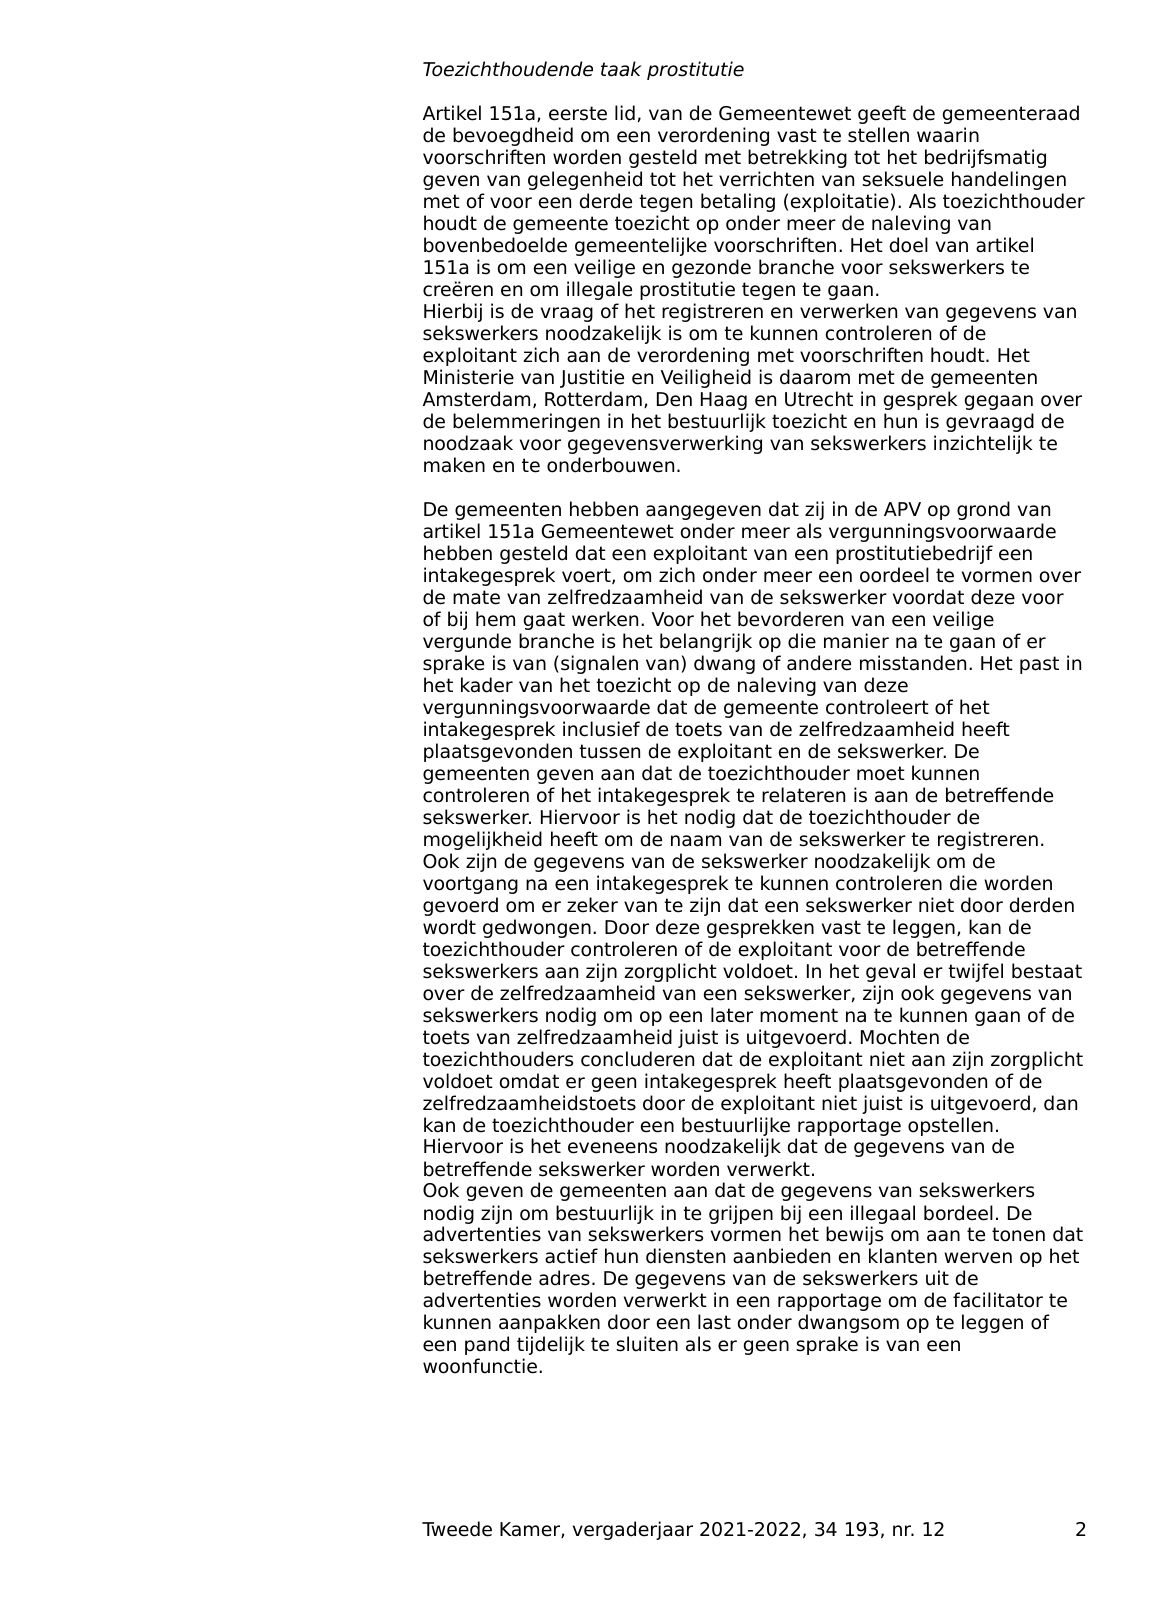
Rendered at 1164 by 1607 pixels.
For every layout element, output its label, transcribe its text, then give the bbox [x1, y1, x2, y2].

text Artikel 151a, eerste lid, van de Gemeentewet geeft de gemeenteraad de bevoegdheid om een verordening vast te stellen waarin voorschriften worden gesteld met betrekking tot het bedrijfsmatig geven van gelegenheid tot het verrichten van seksuele handelingen met of voor een derde tegen betaling (exploitatie). Als toezichthouder houdt de gemeente toezicht op onder meer de naleving van bovenbedoelde gemeentelijke voorschriften. Het doel van artikel 151a is om een veilige en gezonde branche voor sekswerkers te creëren en om illegale prostitutie tegen te gaan. [422, 103, 1087, 301]
text De gemeenten hebben aangegeven dat zij in de APV op grond van artikel 151a Gemeentewet onder meer als vergunningsvoorwaarde hebben gesteld dat een exploitant van een prostitutiebedrijf een intakegesprek voert, om zich onder meer een oordeel te vormen over de mate van zelfredzaamheid van de sekswerker voordat deze voor of bij hem gaat werken. Voor het bevorderen van een veilige vergunde branche is het belangrijk op die manier na te gaan of er sprake is van (signalen van) dwang of andere misstanden. Het past in het kader van het toezicht op de naleving van deze vergunningsvoorwaarde dat de gemeente controleert of het intakegesprek inclusief de toets van de zelfredzaamheid heeft plaatsgevonden tussen de exploitant en de sekswerker. De gemeenten geven aan dat de toezichthouder moet kunnen controleren of het intakegesprek te relateren is aan de betreffende sekswerker. Hiervoor is het nodig dat de toezichthouder de mogelijkheid heeft om de naam van de sekswerker te registreren. Ook zijn de gegevens van de sekswerker noodzakelijk om de voortgang na een intakegesprek te kunnen controleren die worden gevoerd om er zeker van te zijn dat een sekswerker niet door derden wordt gedwongen. Door deze gesprekken vast te leggen, kan de toezichthouder controleren of de exploitant voor de betreffende sekswerkers aan zijn zorgplicht voldoet. In het geval er twijfel bestaat over de zelfredzaamheid van een sekswerker, zijn ook gegevens van sekswerkers nodig om op een later moment na te kunnen gaan of de toets van zelfredzaamheid juist is uitgevoerd. Mochten de toezichthouders concluderen dat de exploitant niet aan zijn zorgplicht voldoet omdat er geen intakegesprek heeft plaatsgevonden of de zelfredzaamheidstoets door de exploitant niet juist is uitgevoerd, dan kan de toezichthouder een bestuurlijke rapportage opstellen. Hiervoor is het eveneens noodzakelijk dat de gegevens van de betreffende sekswerker worden verwerkt. [422, 499, 1087, 1180]
text Hierbij is de vraag of het registreren en verwerken van gegevens van sekswerkers noodzakelijk is om te kunnen controleren of de exploitant zich aan de verordening met voorschriften houdt. Het Ministerie van Justitie en Veiligheid is daarom met de gemeenten Amsterdam, Rotterdam, Den Haag en Utrecht in gesprek gegaan over de belemmeringen in het bestuurlijk toezicht en hun is gevraagd de noodzaak voor gegevensverwerking van sekswerkers inzichtelijk te maken en te onderbouwen. [422, 301, 1087, 477]
subtitle Toezichthoudende taak prostitutie [422, 59, 1087, 81]
text Ook geven de gemeenten aan dat de gegevens van sekswerkers nodig zijn om bestuurlijk in te grijpen bij een illegaal bordeel. De advertenties van sekswerkers vormen het bewijs om aan te tonen dat sekswerkers actief hun diensten aanbieden en klanten werven op het betreffende adres. De gegevens van de sekswerkers uit de advertenties worden verwerkt in een rapportage om de facilitator te kunnen aanpakken door een last onder dwangsom op te leggen of een pand tijdelijk te sluiten als er geen sprake is van een woonfunctie. [422, 1180, 1087, 1378]
